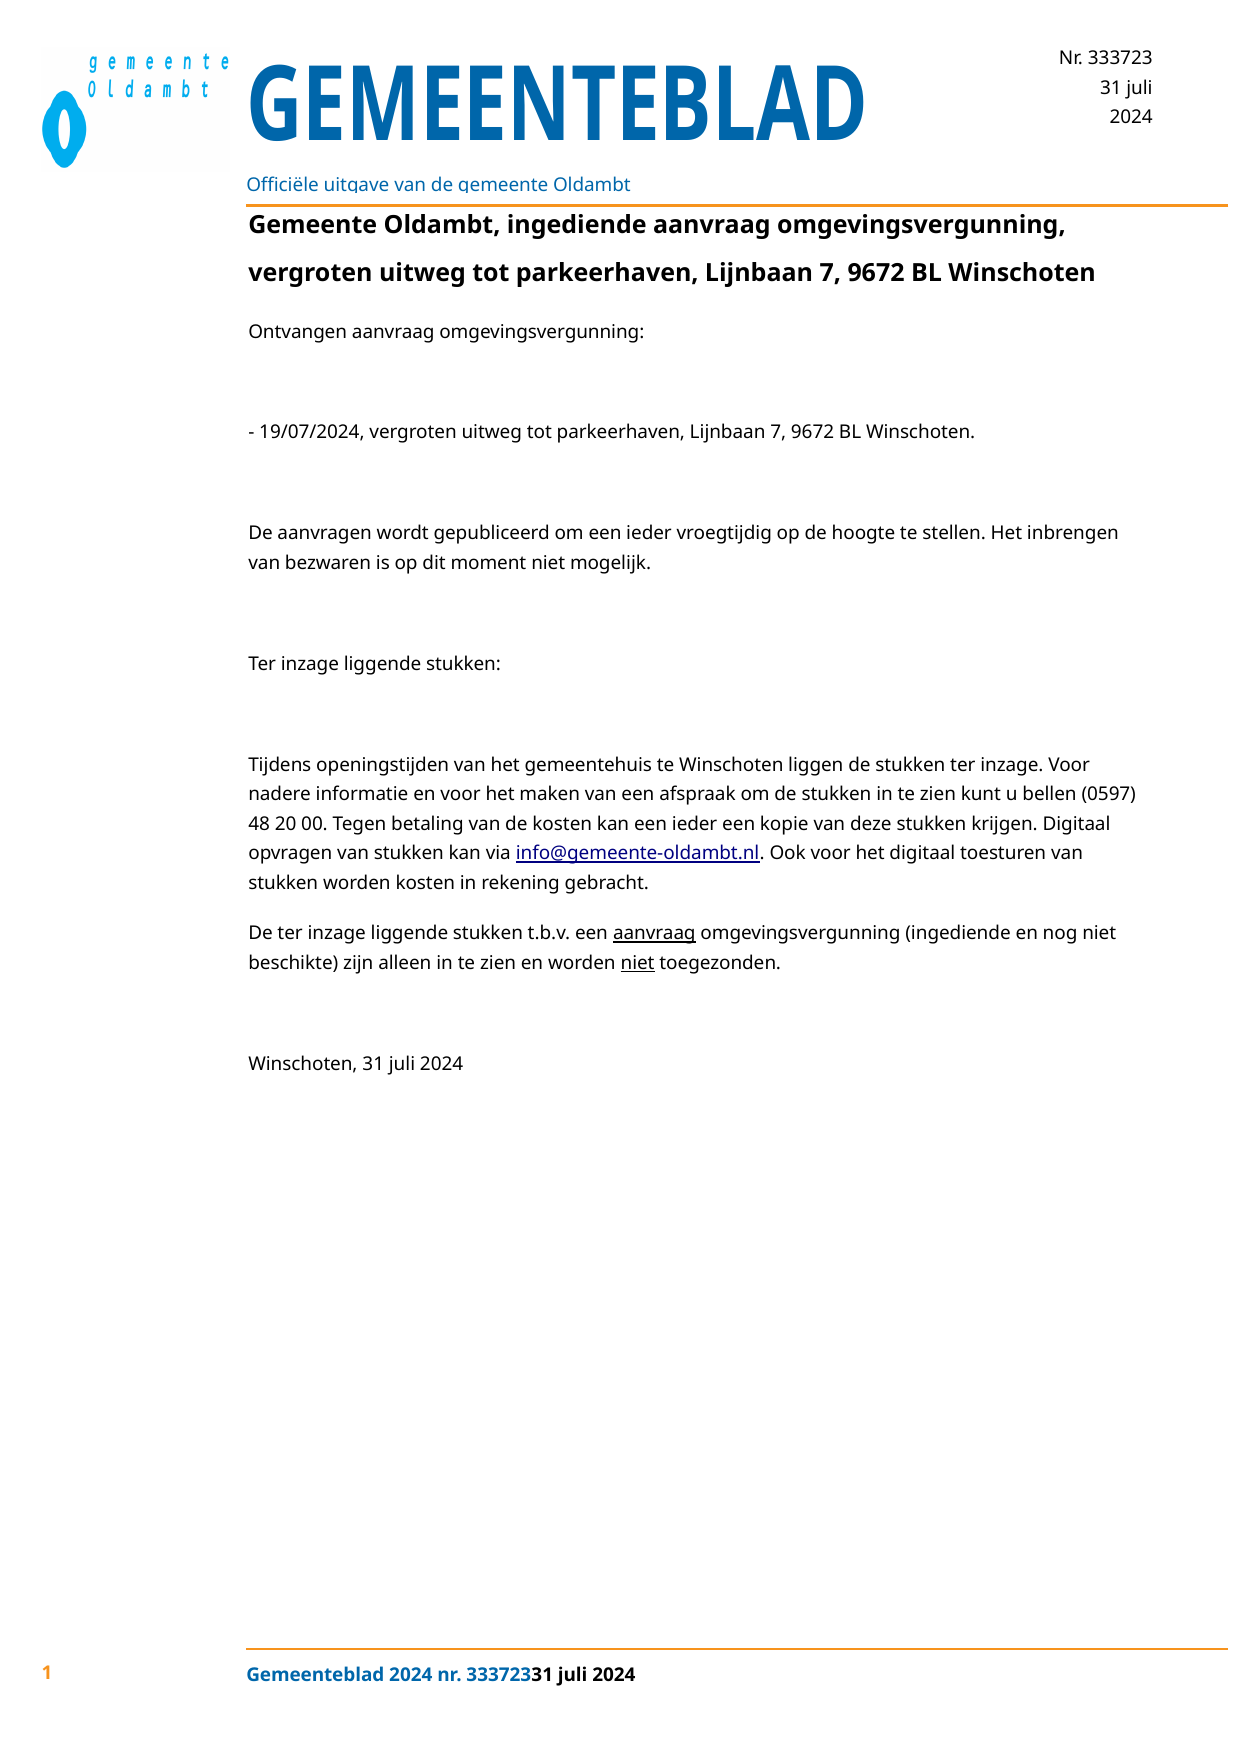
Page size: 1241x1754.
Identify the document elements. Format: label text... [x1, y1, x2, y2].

text Gemeente Oldambt, ingediende aanvraag omgevingsvergunning, vergroten uitweg tot parkeerhaven, Lijnbaan 7, 9672 BL Winschoten [248, 207, 1152, 288]
text Ter inzage liggende stukken: [248, 650, 1152, 676]
text De aanvragen wordt gepubliceerd om een ieder vroegtijdig op de hoogte te stellen. Het inbrengen van bezwaren is op dit moment niet mogelijk. [248, 519, 1152, 575]
text De ter inzage liggende stukken t.b.v. een aanvraag omgevingsvergunning (ingediende en nog niet beschikte) zijn alleen in te zien en worden niet toegezonden. [248, 919, 1152, 975]
text - 19/07/2024, vergroten uitweg tot parkeerhaven, Lijnbaan 7, 9672 BL Winschoten. [248, 419, 1152, 444]
text Ontvangen aanvraag omgevingsvergunning: [248, 318, 1152, 344]
text Tijdens openingstijden van het gemeentehuis te Winschoten liggen de stukken ter inzage. Voor nadere informatie en voor het maken van een afspraak om de stukken in te zien kunt u bellen (0597) 48 20 00. Tegen betaling van de kosten kan een ieder een kopie van deze stukken krijgen. Digitaal opvragen van stukken kan via info@gemeente-oldambt.nl. Ook voor het digitaal toesturen van stukken worden kosten in rekening gebracht. [248, 751, 1152, 895]
picture [41, 47, 231, 172]
text Winschoten, 31 juli 2024 [248, 1050, 1152, 1076]
